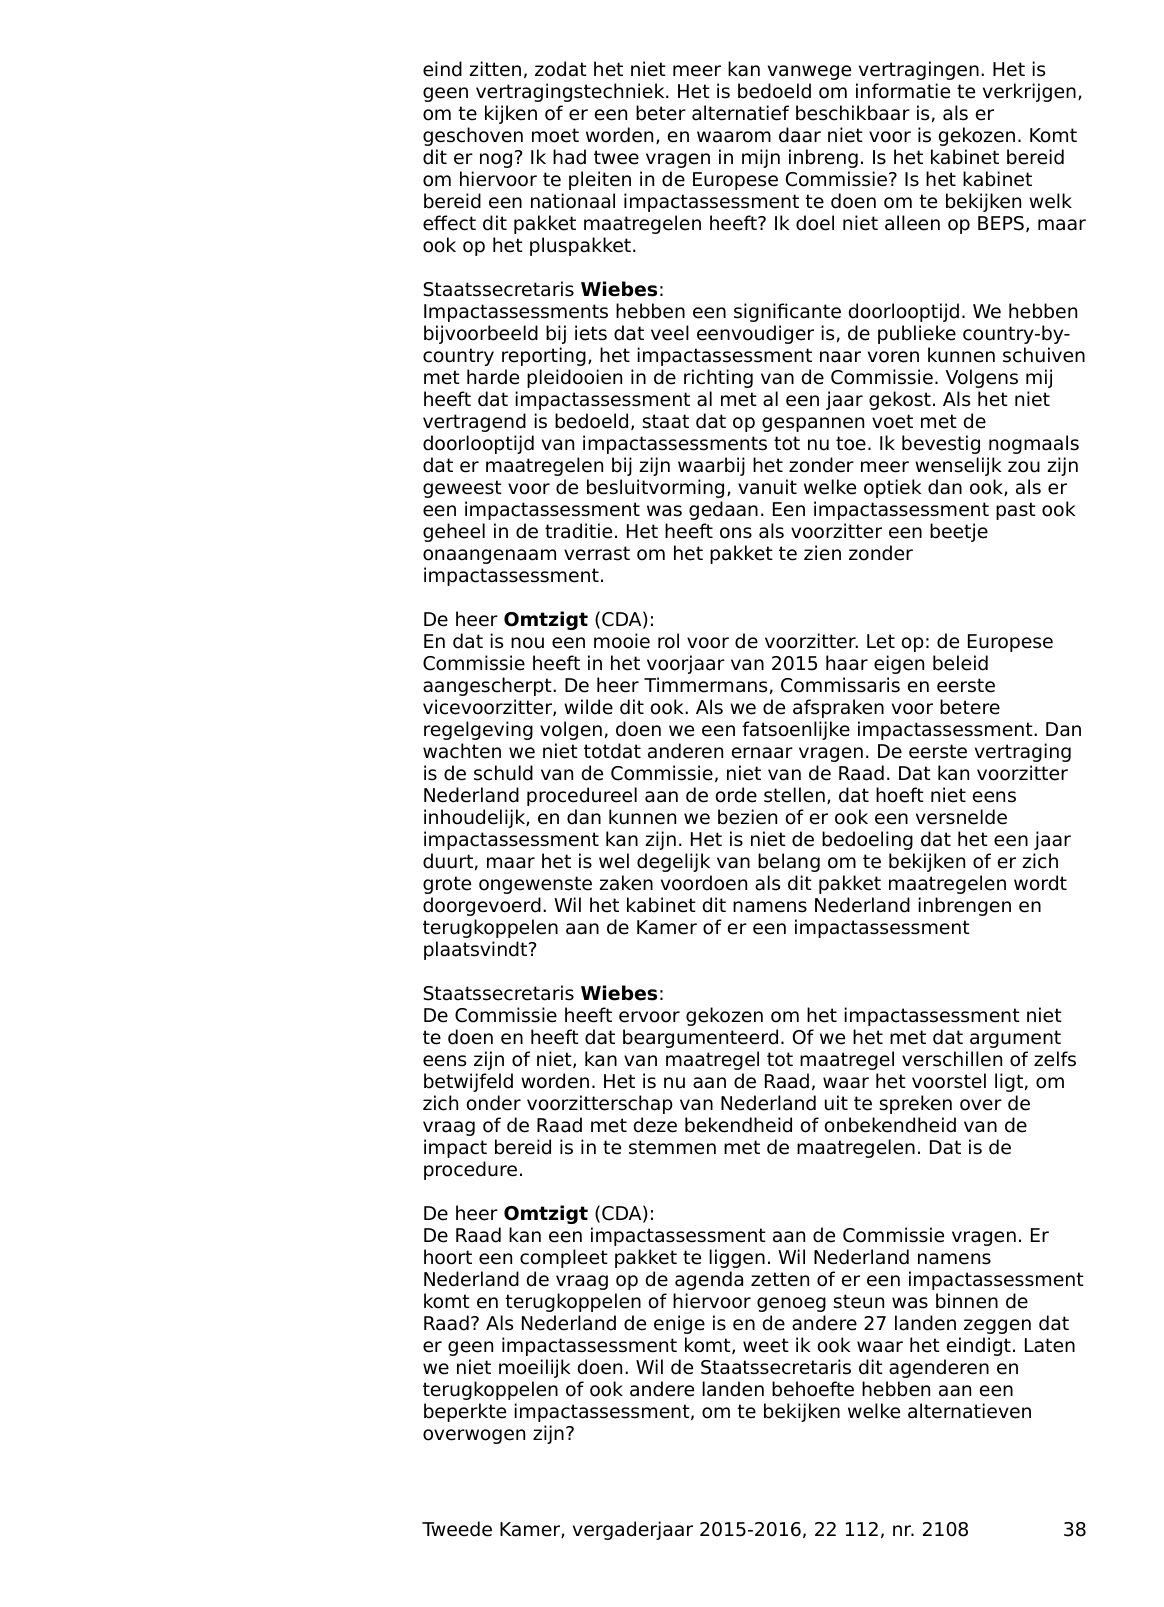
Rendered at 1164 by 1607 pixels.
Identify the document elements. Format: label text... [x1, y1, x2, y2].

text Impactassessments hebben een significante doorlooptijd. We hebben bijvoorbeeld bij iets dat veel eenvoudiger is, de publieke country-by-country reporting, het impactassessment naar voren kunnen schuiven met harde pleidooien in de richting van de Commissie. Volgens mij heeft dat impactassessment al met al een jaar gekost. Als het niet vertragend is bedoeld, staat dat op gespannen voet met de doorlooptijd van impactassessments tot nu toe. Ik bevestig nogmaals dat er maatregelen bij zijn waarbij het zonder meer wenselijk zou zijn geweest voor de besluitvorming, vanuit welke optiek dan ook, als er een impactassessment was gedaan. Een impactassessment past ook geheel in de traditie. Het heeft ons als voorzitter een beetje onaangenaam verrast om het pakket te zien zonder impactassessment. [422, 301, 1087, 587]
text Staatssecretaris Wiebes: [422, 279, 1087, 301]
text De Commissie heeft ervoor gekozen om het impactassessment niet te doen en heeft dat beargumenteerd. Of we het met dat argument eens zijn of niet, kan van maatregel tot maatregel verschillen of zelfs betwijfeld worden. Het is nu aan de Raad, waar het voorstel ligt, om zich onder voorzitterschap van Nederland uit te spreken over de vraag of de Raad met deze bekendheid of onbekendheid van de impact bereid is in te stemmen met de maatregelen. Dat is de procedure. [422, 1005, 1087, 1181]
text eind zitten, zodat het niet meer kan vanwege vertragingen. Het is geen vertragingstechniek. Het is bedoeld om informatie te verkrijgen, om te kijken of er een beter alternatief beschikbaar is, als er geschoven moet worden, en waarom daar niet voor is gekozen. Komt dit er nog? Ik had twee vragen in mijn inbreng. Is het kabinet bereid om hiervoor te pleiten in de Europese Commissie? Is het kabinet bereid een nationaal impactassessment te doen om te bekijken welk effect dit pakket maatregelen heeft? Ik doel niet alleen op BEPS, maar ook op het pluspakket. [422, 59, 1087, 257]
text De heer Omtzigt (CDA): [422, 1203, 1087, 1225]
text Staatssecretaris Wiebes: [422, 983, 1087, 1005]
text En dat is nou een mooie rol voor de voorzitter. Let op: de Europese Commissie heeft in het voorjaar van 2015 haar eigen beleid aangescherpt. De heer Timmermans, Commissaris en eerste vicevoorzitter, wilde dit ook. Als we de afspraken voor betere regelgeving volgen, doen we een fatsoenlijke impactassessment. Dan wachten we niet totdat anderen ernaar vragen. De eerste vertraging is de schuld van de Commissie, niet van de Raad. Dat kan voorzitter Nederland procedureel aan de orde stellen, dat hoeft niet eens inhoudelijk, en dan kunnen we bezien of er ook een versnelde impactassessment kan zijn. Het is niet de bedoeling dat het een jaar duurt, maar het is wel degelijk van belang om te bekijken of er zich grote ongewenste zaken voordoen als dit pakket maatregelen wordt doorgevoerd. Wil het kabinet dit namens Nederland inbrengen en terugkoppelen aan de Kamer of er een impactassessment plaatsvindt? [422, 631, 1087, 961]
text De heer Omtzigt (CDA): [422, 609, 1087, 631]
text De Raad kan een impactassessment aan de Commissie vragen. Er hoort een compleet pakket te liggen. Wil Nederland namens Nederland de vraag op de agenda zetten of er een impactassessment komt en terugkoppelen of hiervoor genoeg steun was binnen de Raad? Als Nederland de enige is en de andere 27 landen zeggen dat er geen impactassessment komt, weet ik ook waar het eindigt. Laten we niet moeilijk doen. Wil de Staatssecretaris dit agenderen en terugkoppelen of ook andere landen behoefte hebben aan een beperkte impactassessment, om te bekijken welke alternatieven overwogen zijn? [422, 1225, 1087, 1444]
